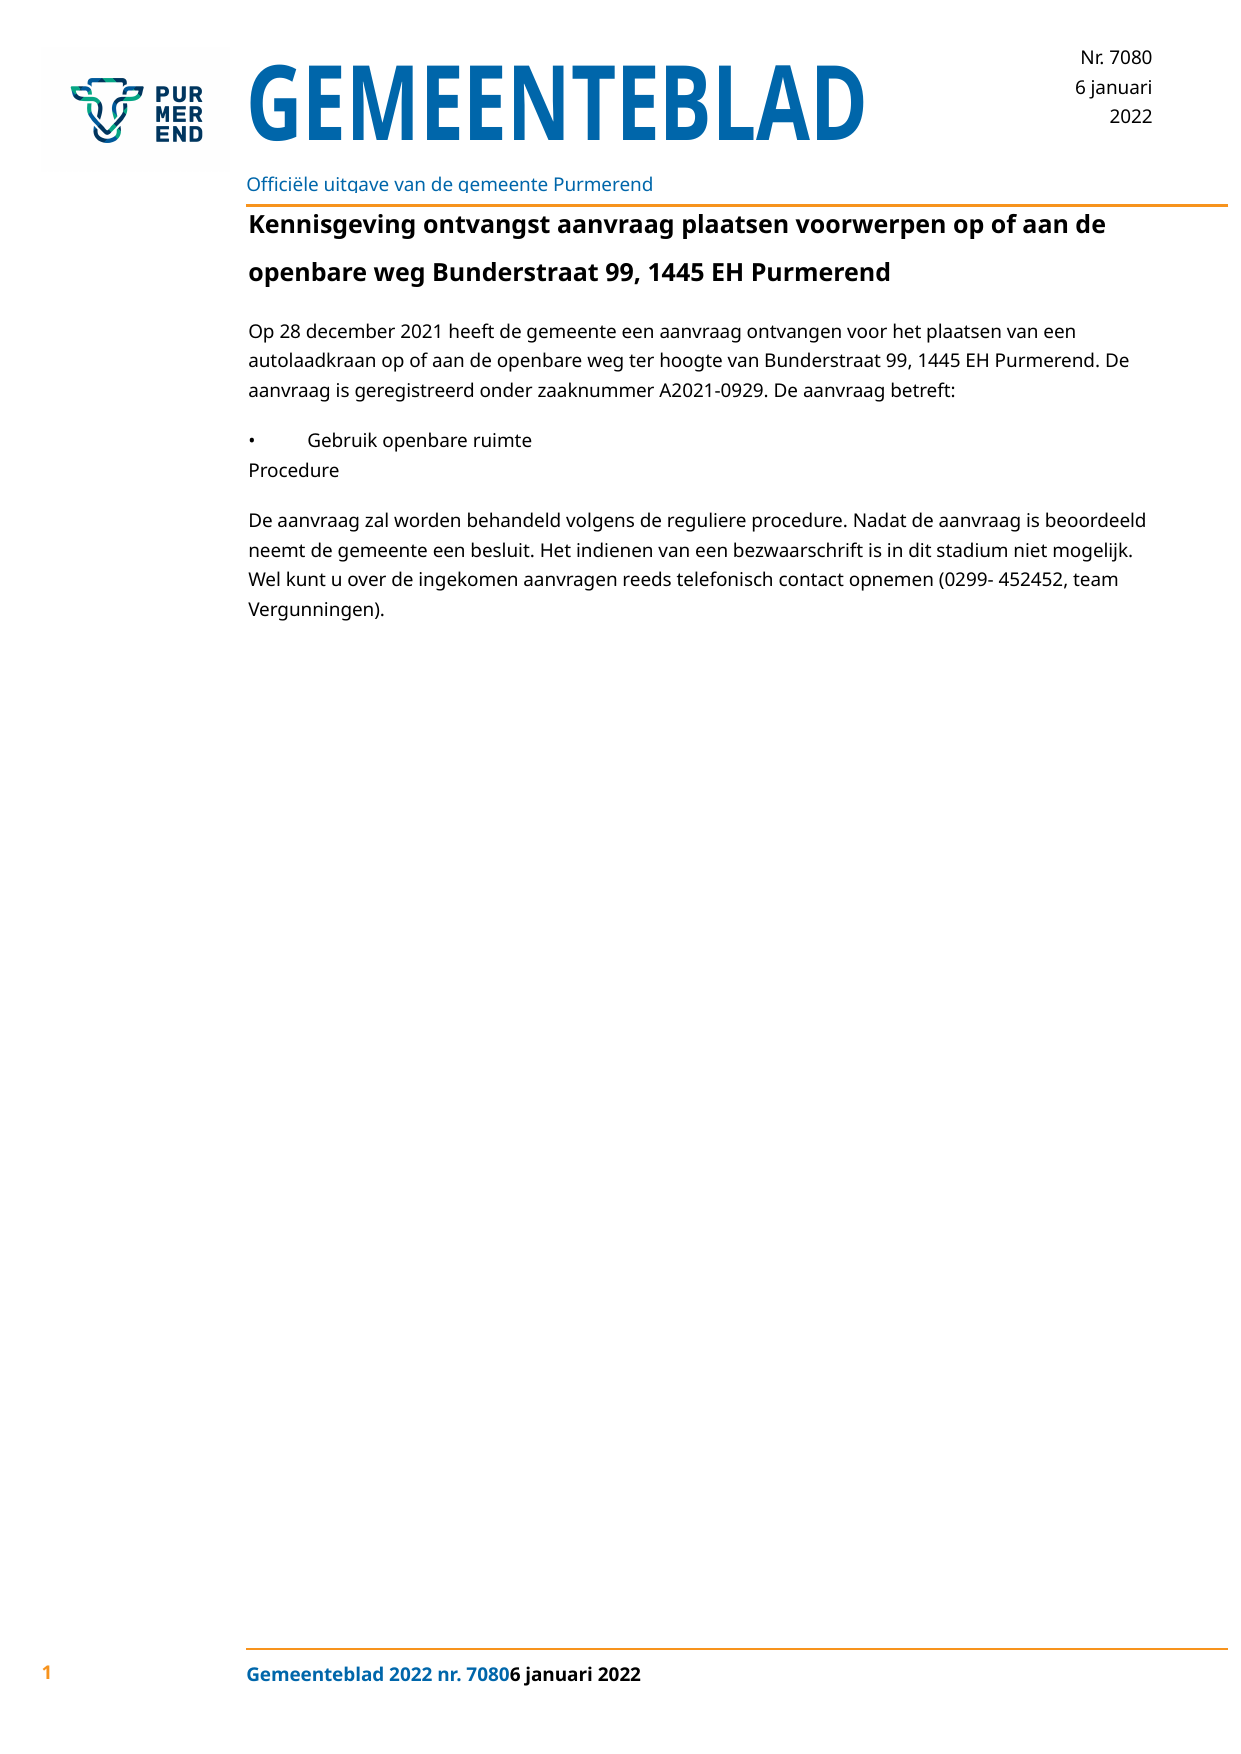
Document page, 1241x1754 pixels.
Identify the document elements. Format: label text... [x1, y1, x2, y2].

text Op 28 december 2021 heeft de gemeente een aanvraag ontvangen voor het plaatsen van een autolaadkraan op of aan de openbare weg ter hoogte van Bunderstraat 99, 1445 EH Purmerend. De aanvraag is geregistreerd onder zaaknummer A2021-0929. De aanvraag betreft: [248, 318, 1152, 403]
text Procedure [248, 457, 1152, 483]
list Gebruik openbare ruimte [248, 427, 1152, 453]
text Kennisgeving ontvangst aanvraag plaatsen voorwerpen op of aan de openbare weg Bunderstraat 99, 1445 EH Purmerend [248, 207, 1152, 288]
text De aanvraag zal worden behandeld volgens de reguliere procedure. Nadat de aanvraag is beoordeeld neemt de gemeente een besluit. Het indienen van een bezwaarschrift is in dit stadium niet mogelijk. Wel kunt u over de ingekomen aanvragen reeds telefonisch contact opnemen (0299- 452452, team Vergunningen). [248, 507, 1152, 622]
picture [41, 47, 231, 172]
